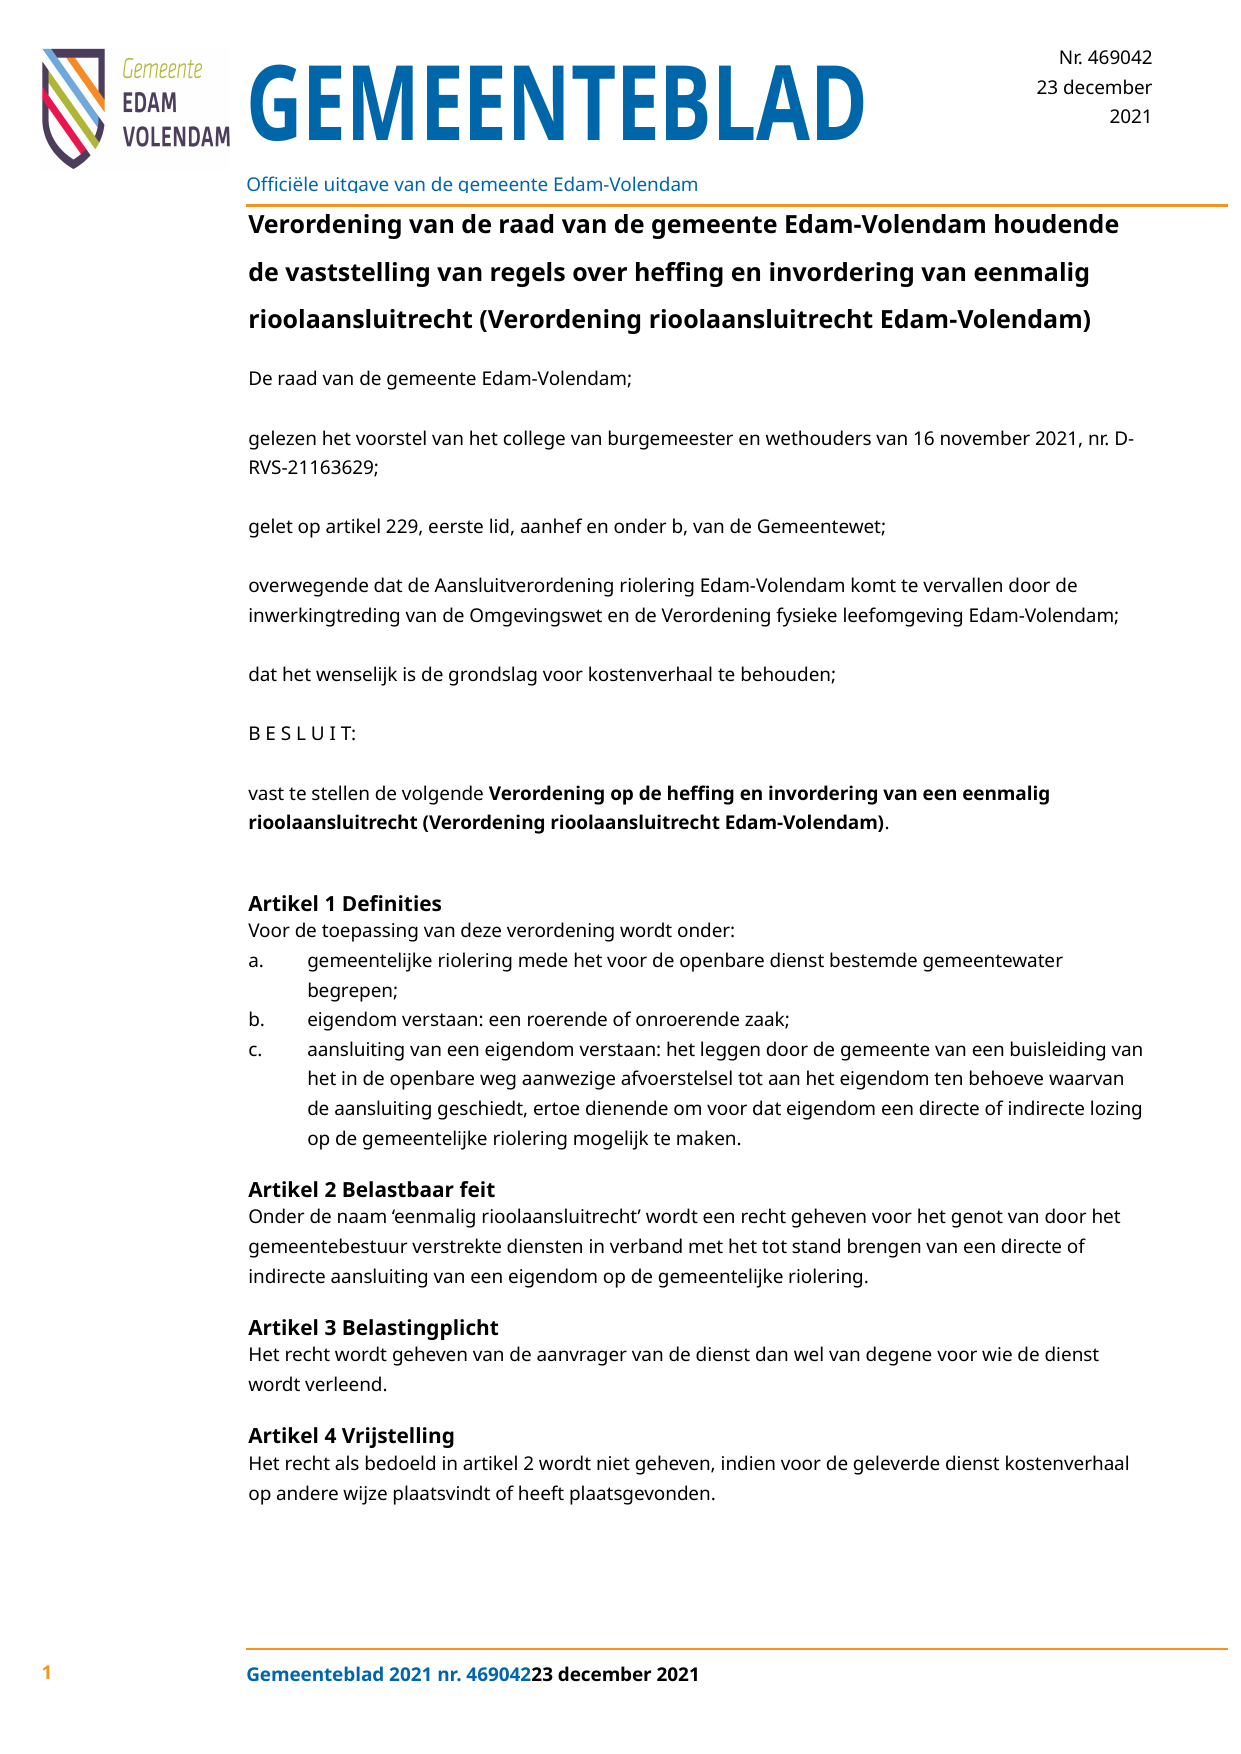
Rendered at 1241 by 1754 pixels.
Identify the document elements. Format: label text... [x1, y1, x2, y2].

text gelezen het voorstel van het college van burgemeester en wethouders van 16 november 2021, nr. D-RVS-21163629; [248, 425, 1152, 480]
text B E S L U I T: [248, 721, 1152, 746]
text Artikel 1 Definities [248, 889, 1152, 918]
text Verordening van de raad van de gemeente Edam-Volendam houdende de vaststelling van regels over heffing en invordering van eenmalig rioolaansluitrecht (Verordening rioolaansluitrecht Edam-Volendam) [248, 207, 1152, 336]
list gemeentelijke riolering mede het voor de openbare dienst bestemde gemeentewater begrepen; [248, 947, 1152, 1003]
text De raad van de gemeente Edam-Volendam; [248, 366, 1152, 391]
text vast te stellen de volgende Verordening op de heffing en invordering van een eenmalig rioolaansluitrecht (Verordening rioolaansluitrecht Edam-Volendam). [248, 780, 1152, 835]
text Onder de naam ‘eenmalig rioolaansluitrecht’ wordt een recht geheven voor het genot van door het gemeentebestuur verstrekte diensten in verband met het tot stand brengen van een directe of indirecte aansluiting van een eigendom op de gemeentelijke riolering. [248, 1204, 1152, 1288]
text Artikel 4 Vrijstelling [248, 1422, 1152, 1450]
text Het recht wordt geheven van de aanvrager van de dienst dan wel van degene voor wie de dienst wordt verleend. [248, 1342, 1152, 1397]
text Voor de toepassing van deze verordening wordt onder: [248, 918, 1152, 943]
text dat het wenselijk is de grondslag voor kostenverhaal te behouden; [248, 661, 1152, 687]
text gelet op artikel 229, eerste lid, aanhef en onder b, van de Gemeentewet; [248, 513, 1152, 539]
text Het recht als bedoeld in artikel 2 wordt niet geheven, indien voor de geleverde dienst kostenverhaal op andere wijze plaatsvindt of heeft plaatsgevonden. [248, 1450, 1152, 1505]
list aansluiting van een eigendom verstaan: het leggen door de gemeente van een buisleiding van het in de openbare weg aanwezige afvoerstelsel tot aan het eigendom ten behoeve waarvan de aansluiting geschiedt, ertoe dienende om voor dat eigendom een directe of indirecte lozing op de gemeentelijke riolering mogelijk te maken. [248, 1036, 1152, 1151]
text Artikel 3 Belastingplicht [248, 1313, 1152, 1342]
picture [41, 47, 231, 172]
text Artikel 2 Belastbaar feit [248, 1175, 1152, 1204]
text overwegende dat de Aansluitverordening riolering Edam-Volendam komt te vervallen door de inwerkingtreding van de Omgevingswet en de Verordening fysieke leefomgeving Edam-Volendam; [248, 573, 1152, 628]
list eigendom verstaan: een roerende of onroerende zaak; [248, 1006, 1152, 1032]
